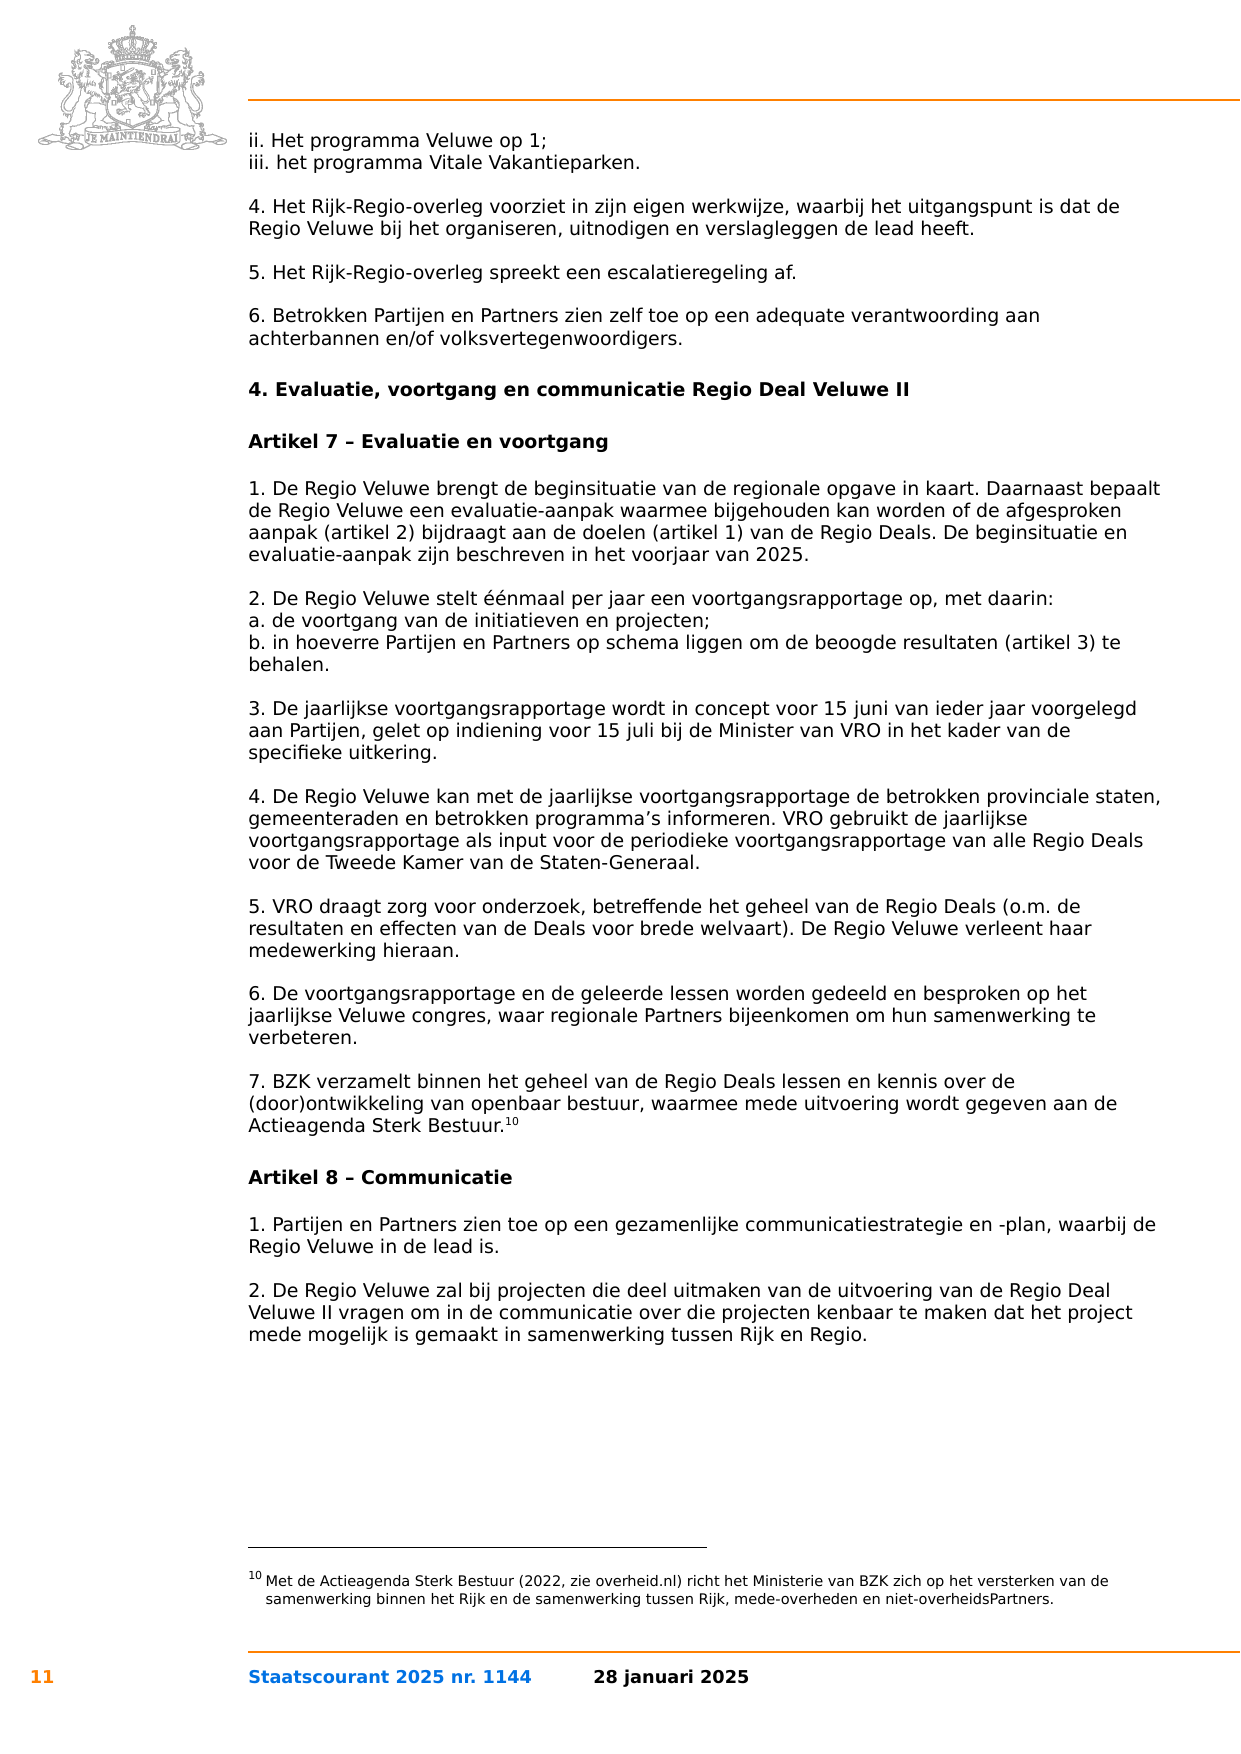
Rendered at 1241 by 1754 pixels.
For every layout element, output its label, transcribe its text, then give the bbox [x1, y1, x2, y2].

text 5. Het Rijk-Regio-overleg spreekt een escalatieregeling af. [248, 262, 1163, 283]
text 1. De Regio Veluwe brengt de beginsituatie van de regionale opgave in kaart. Daarnaast bepaalt de Regio Veluwe een evaluatie-aanpak waarmee bijgehouden kan worden of de afgesproken aanpak (artikel 2) bijdraagt aan de doelen (artikel 1) van de Regio Deals. De beginsituatie en evaluatie-aanpak zijn beschreven in het voorjaar van 2025. [248, 478, 1163, 566]
text Met de Actieagenda Sterk Bestuur (2022, zie overheid.nl) richt het Ministerie van BZK zich op het versterken van de samenwerking binnen het Rijk en de samenwerking tussen Rijk, mede-overheden en niet-overheidsPartners. [248, 1569, 1163, 1608]
picture [38, 25, 227, 150]
text 3. De jaarlijkse voortgangsrapportage wordt in concept voor 15 juni van ieder jaar voorgelegd aan Partijen, gelet op indiening voor 15 juli bij de Minister van VRO in het kader van de specifieke uitkering. [248, 698, 1163, 764]
text a. de voortgang van de initiatieven en projecten; [248, 610, 1163, 632]
text b. in hoeverre Partijen en Partners op schema liggen om de beoogde resultaten (artikel 3) te behalen. [248, 632, 1163, 676]
text 4. De Regio Veluwe kan met de jaarlijkse voortgangsrapportage de betrokken provinciale staten, gemeenteraden en betrokken programma’s informeren. VRO gebruikt de jaarlijkse voortgangsrapportage als input voor de periodieke voortgangsrapportage van alle Regio Deals voor de Tweede Kamer van de Staten-Generaal. [248, 786, 1163, 874]
text 1. Partijen en Partners zien toe op een gezamenlijke communicatiestrategie en -plan, waarbij de Regio Veluwe in de lead is. [248, 1214, 1163, 1258]
subtitle Artikel 8 – Communicatie [248, 1167, 1163, 1189]
subtitle Artikel 7 – Evaluatie en voortgang [248, 431, 1163, 453]
text 2. De Regio Veluwe zal bij projecten die deel uitmaken van de uitvoering van de Regio Deal Veluwe II vragen om in de communicatie over die projecten kenbaar te maken dat het project mede mogelijk is gemaakt in samenwerking tussen Rijk en Regio. [248, 1280, 1163, 1346]
text 2. De Regio Veluwe stelt éénmaal per jaar een voortgangsrapportage op, met daarin: [248, 588, 1163, 610]
subtitle 4. Evaluatie, voortgang en communicatie Regio Deal Veluwe II [248, 379, 1163, 401]
text 4. Het Rijk-Regio-overleg voorziet in zijn eigen werkwijze, waarbij het uitgangspunt is dat de Regio Veluwe bij het organiseren, uitnodigen en verslagleggen de lead heeft. [248, 196, 1163, 240]
text 6. De voortgangsrapportage en de geleerde lessen worden gedeeld en besproken op het jaarlijkse Veluwe congres, waar regionale Partners bijeenkomen om hun samenwerking te verbeteren. [248, 983, 1163, 1049]
text 5. VRO draagt zorg voor onderzoek, betreffende het geheel van de Regio Deals (o.m. de resultaten en effecten van de Deals voor brede welvaart). De Regio Veluwe verleent haar medewerking hieraan. [248, 896, 1163, 961]
text 7. BZK verzamelt binnen het geheel van de Regio Deals lessen en kennis over de (door)ontwikkeling van openbaar bestuur, waarmee mede uitvoering wordt gegeven aan de Actieagenda Sterk Bestuur. [248, 1071, 1163, 1137]
text iii. het programma Vitale Vakantieparken. [248, 152, 1163, 174]
text ii. Het programma Veluwe op 1; [248, 130, 1163, 152]
text 6. Betrokken Partijen en Partners zien zelf toe op een adequate verantwoording aan achterbannen en/of volksvertegenwoordigers. [248, 305, 1163, 349]
